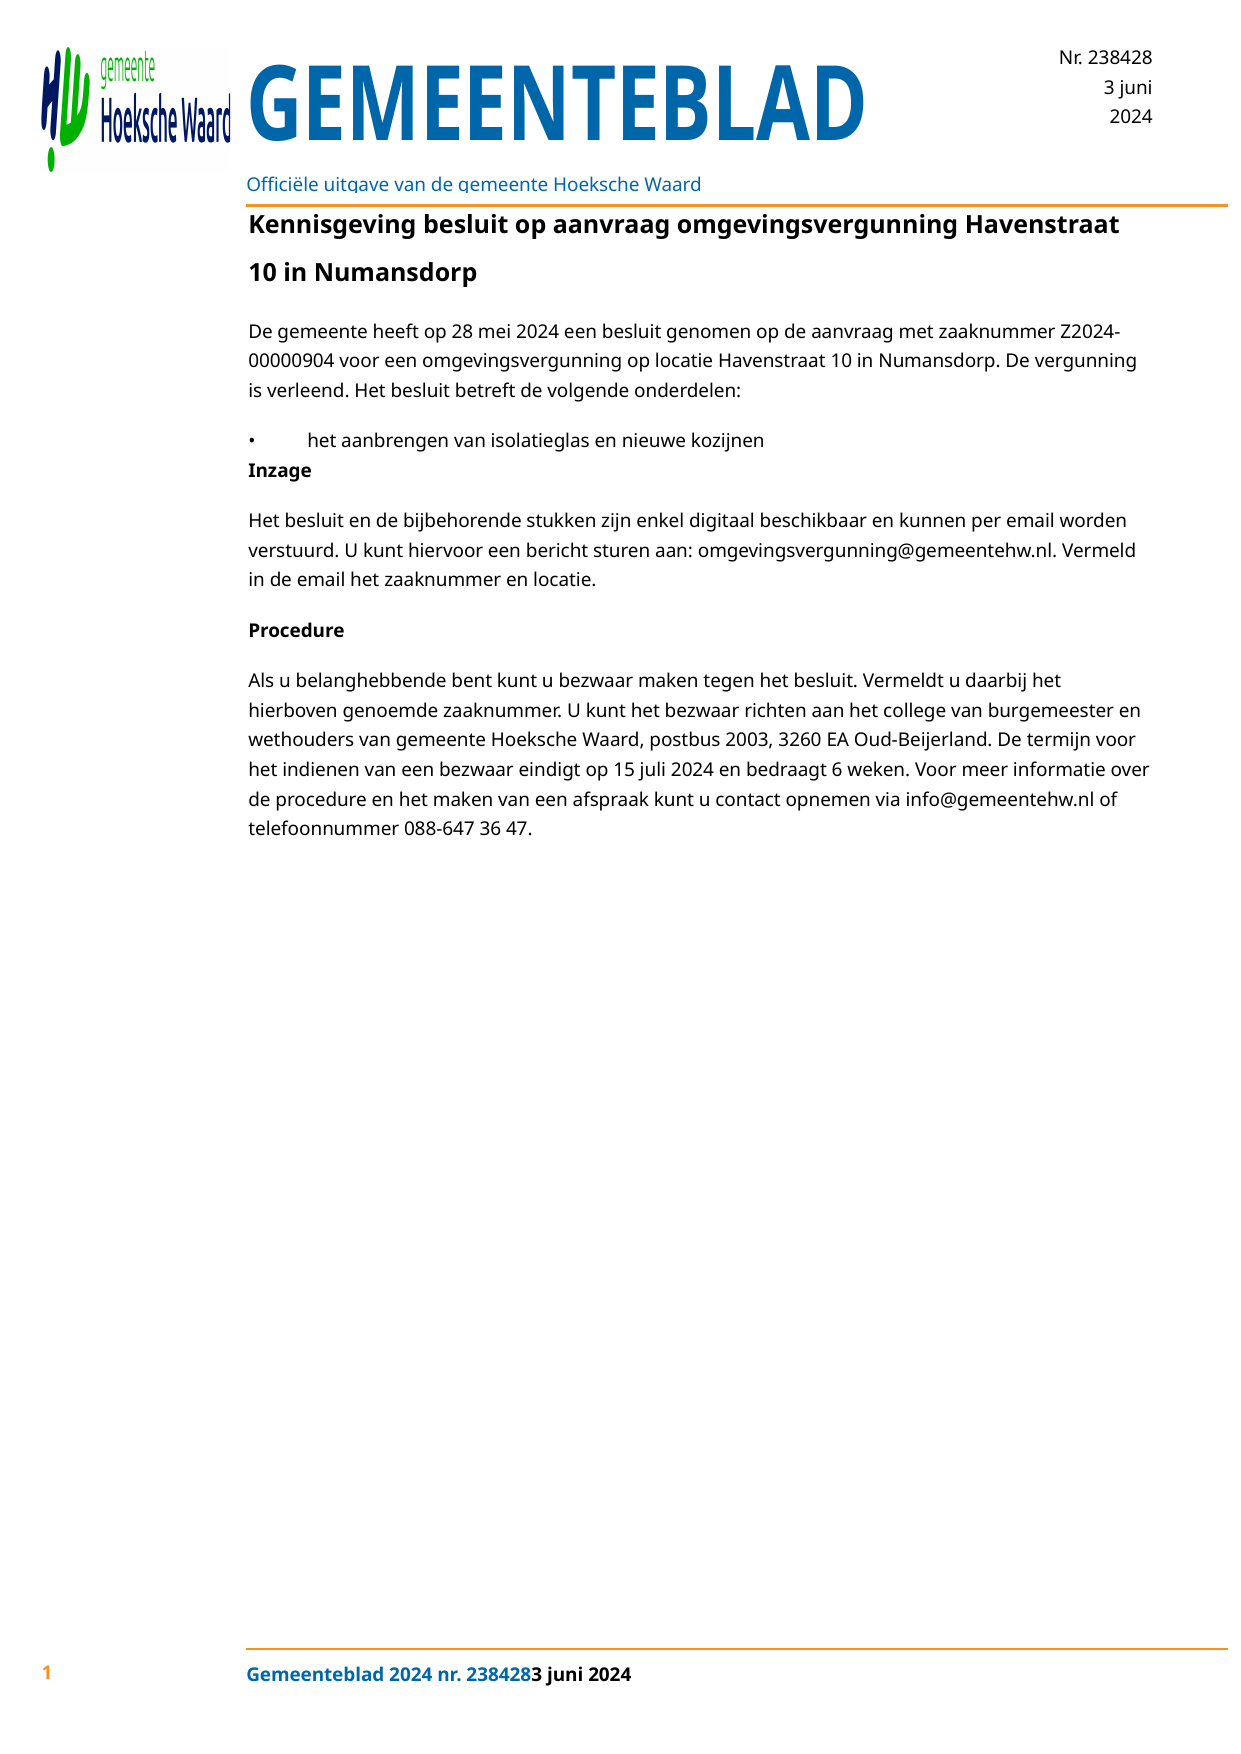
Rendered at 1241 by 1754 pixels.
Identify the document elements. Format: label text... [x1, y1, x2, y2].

text De gemeente heeft op 28 mei 2024 een besluit genomen op de aanvraag met zaaknummer Z2024-00000904 voor een omgevingsvergunning op locatie Havenstraat 10 in Numansdorp. De vergunning is verleend. Het besluit betreft de volgende onderdelen: [248, 318, 1152, 403]
text Kennisgeving besluit op aanvraag omgevingsvergunning Havenstraat 10 in Numansdorp [248, 207, 1152, 288]
text Inzage [248, 457, 1152, 483]
text Het besluit en de bijbehorende stukken zijn enkel digitaal beschikbaar en kunnen per email worden verstuurd. U kunt hiervoor een bericht sturen aan: omgevingsvergunning@gemeentehw.nl. Vermeld in de email het zaaknummer en locatie. [248, 507, 1152, 592]
text Procedure [248, 617, 1152, 643]
picture [41, 47, 231, 172]
text Als u belanghebbende bent kunt u bezwaar maken tegen het besluit. Vermeldt u daarbij het hierboven genoemde zaaknummer. U kunt het bezwaar richten aan het college van burgemeester en wethouders van gemeente Hoeksche Waard, postbus 2003, 3260 EA Oud-Beijerland. De termijn voor het indienen van een bezwaar eindigt op 15 juli 2024 en bedraagt 6 weken. Voor meer informatie over de procedure en het maken van een afspraak kunt u contact opnemen via info@gemeentehw.nl of telefoonnummer 088-647 36 47. [248, 667, 1152, 841]
list het aanbrengen van isolatieglas en nieuwe kozijnen [248, 427, 1152, 453]
